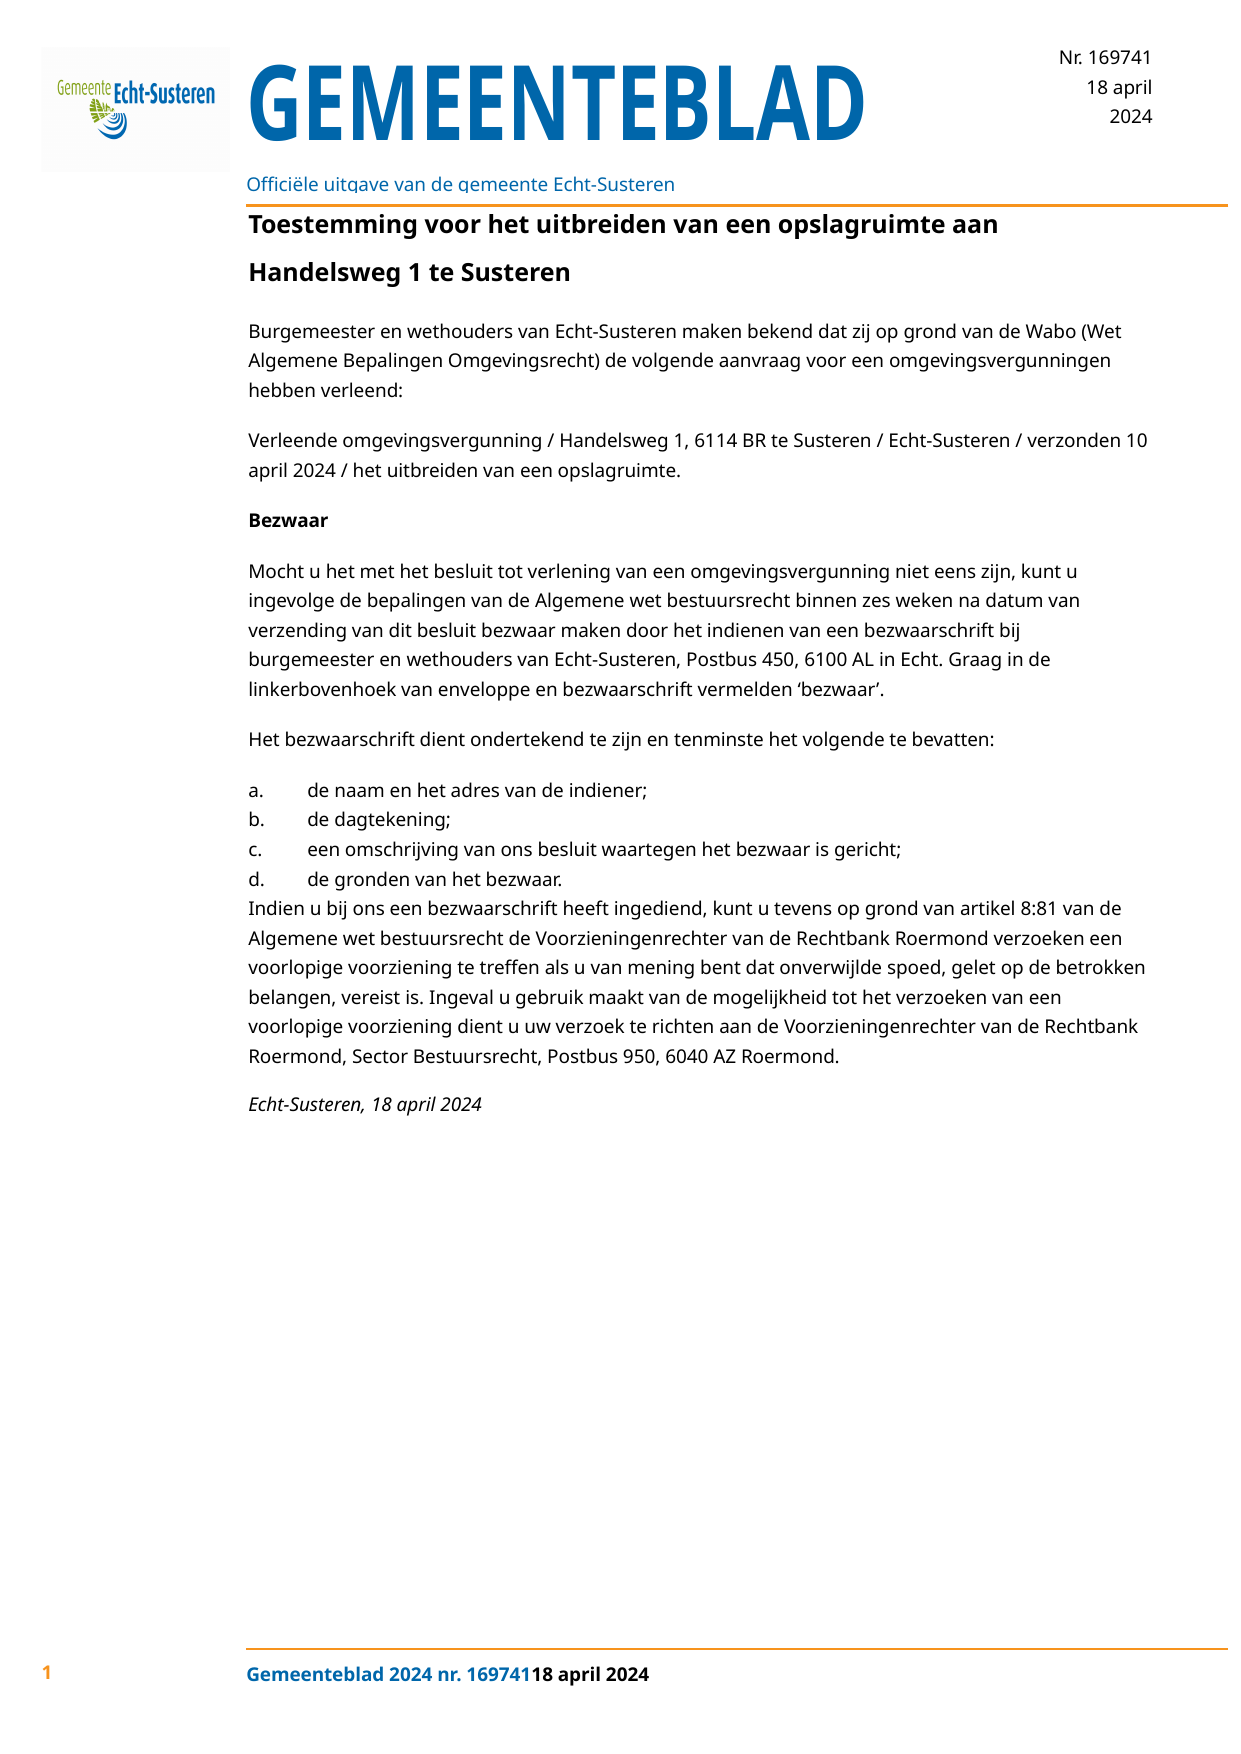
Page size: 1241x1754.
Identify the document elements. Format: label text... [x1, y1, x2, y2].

list een omschrijving van ons besluit waartegen het bezwaar is gericht; [248, 836, 1152, 862]
list de gronden van het bezwaar. [248, 866, 1152, 892]
text Echt-Susteren, 18 april 2024 [248, 1091, 1152, 1117]
text Verleende omgevingsvergunning / Handelsweg 1, 6114 BR te Susteren / Echt-Susteren / verzonden 10 april 2024 / het uitbreiden van een opslagruimte. [248, 427, 1152, 483]
text Burgemeester en wethouders van Echt-Susteren maken bekend dat zij op grond van de Wabo (Wet Algemene Bepalingen Omgevingsrecht) de volgende aanvraag voor een omgevingsvergunningen hebben verleend: [248, 318, 1152, 403]
list de naam en het adres van de indiener; [248, 777, 1152, 803]
text Toestemming voor het uitbreiden van een opslagruimte aan Handelsweg 1 te Susteren [248, 207, 1152, 288]
text Mocht u het met het besluit tot verlening van een omgevingsvergunning niet eens zijn, kunt u ingevolge de bepalingen van de Algemene wet bestuursrecht binnen zes weken na datum van verzending van dit besluit bezwaar maken door het indienen van een bezwaarschrift bij burgemeester en wethouders van Echt-Susteren, Postbus 450, 6100 AL in Echt. Graag in de linkerbovenhoek van enveloppe en bezwaarschrift vermelden ‘bezwaar’. [248, 558, 1152, 702]
picture [41, 47, 231, 172]
text Indien u bij ons een bezwaarschrift heeft ingediend, kunt u tevens op grond van artikel 8:81 van de Algemene wet bestuursrecht de Voorzieningenrechter van de Rechtbank Roermond verzoeken een voorlopige voorziening te treffen als u van mening bent dat onverwijlde spoed, gelet op de betrokken belangen, vereist is. Ingeval u gebruik maakt van de mogelijkheid tot het verzoeken van een voorlopige voorziening dient u uw verzoek te richten aan de Voorzieningenrechter van de Rechtbank Roermond, Sector Bestuursrecht, Postbus 950, 6040 AZ Roermond. [248, 895, 1152, 1069]
text Bezwaar [248, 507, 1152, 533]
list de dagtekening; [248, 807, 1152, 832]
text Het bezwaarschrift dient ondertekend te zijn en tenminste het volgende te bevatten: [248, 727, 1152, 752]
